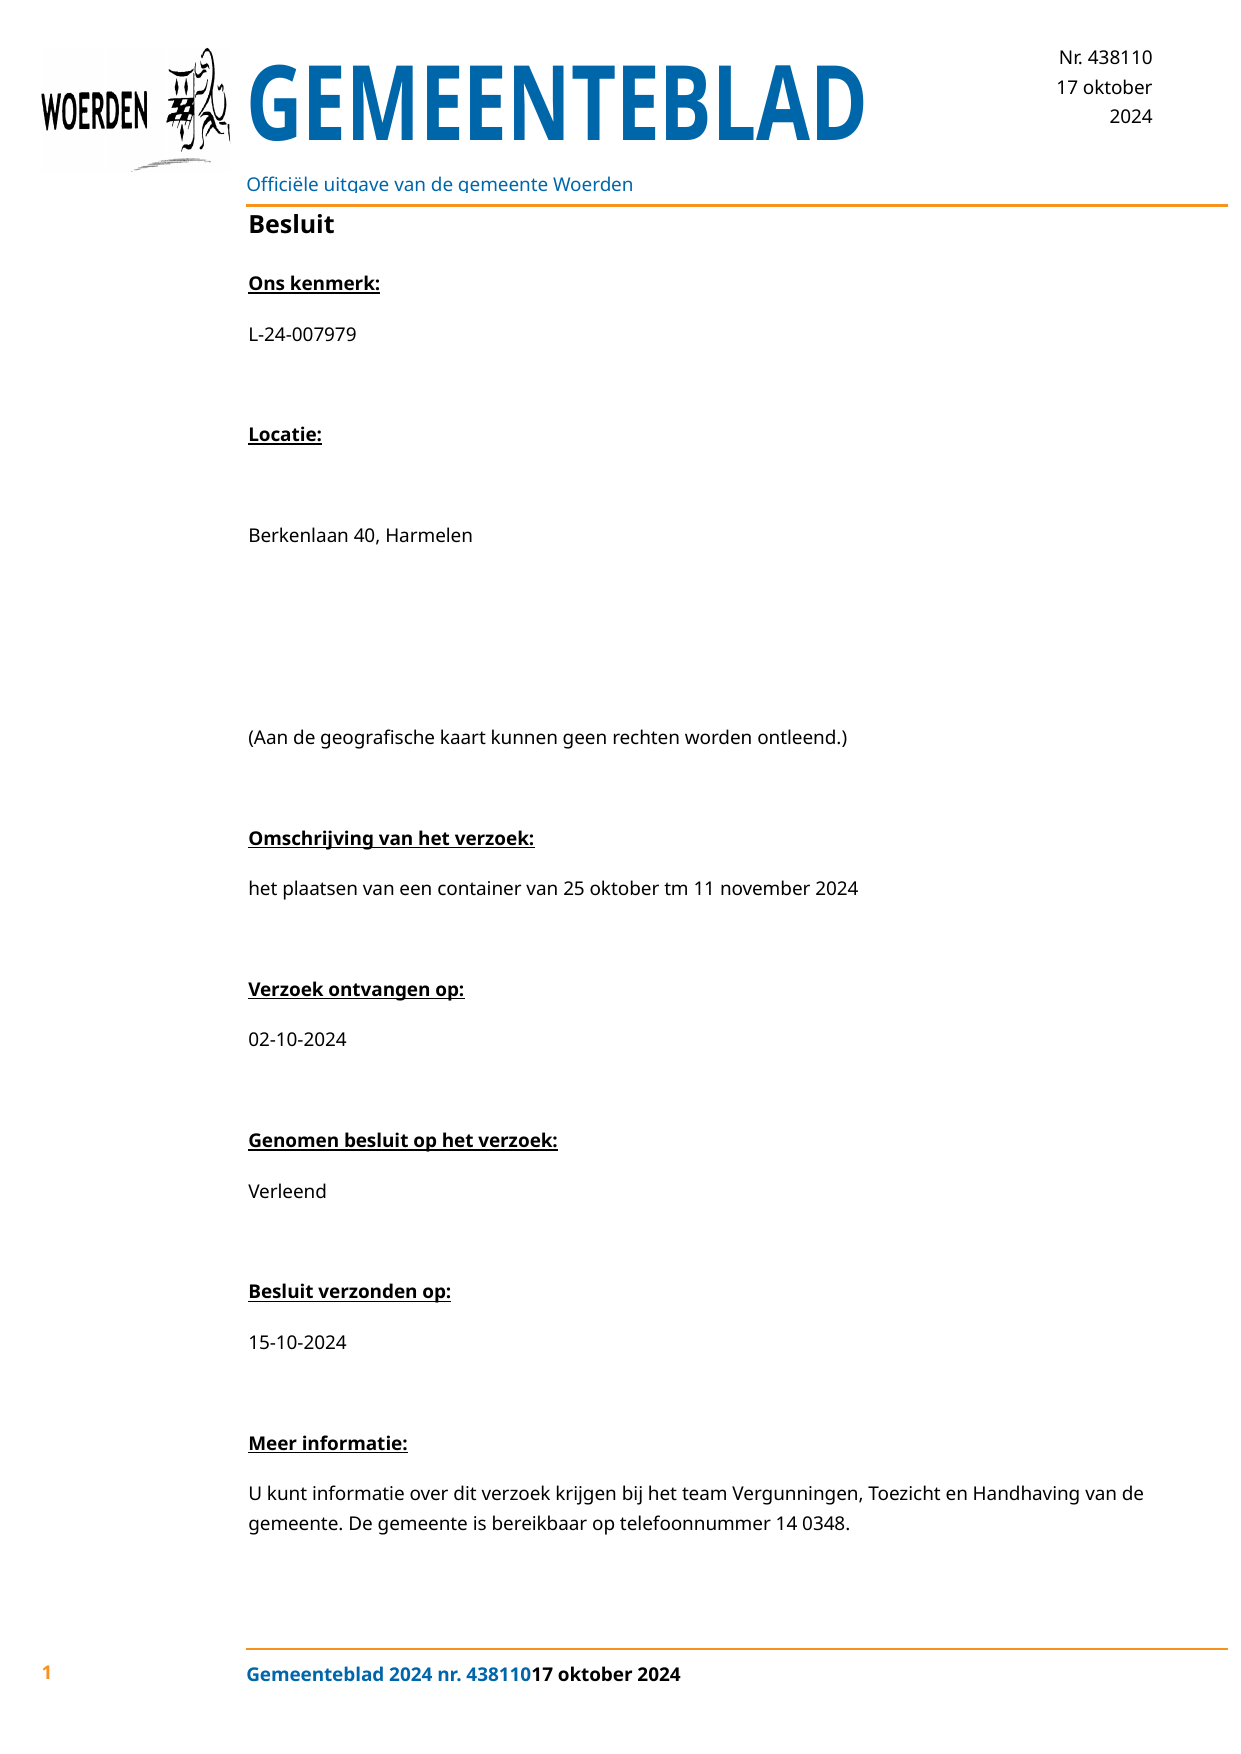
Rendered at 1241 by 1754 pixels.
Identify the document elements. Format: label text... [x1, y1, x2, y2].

text Besluit verzonden op: [248, 1279, 1152, 1304]
text 02-10-2024 [248, 1027, 1152, 1052]
picture [41, 47, 231, 172]
text Berkenlaan 40, Harmelen [248, 522, 1152, 548]
text (Aan de geografische kaart kunnen geen rechten worden ontleend.) [248, 724, 1152, 750]
text het plaatsen van een container van 25 oktober tm 11 november 2024 [248, 875, 1152, 901]
text Ons kenmerk: [248, 270, 1152, 296]
text Verzoek ontvangen op: [248, 976, 1152, 1002]
text L-24-007979 [248, 321, 1152, 346]
text Meer informatie: [248, 1430, 1152, 1456]
text 15-10-2024 [248, 1329, 1152, 1355]
text Locatie: [248, 422, 1152, 447]
text Omschrijving van het verzoek: [248, 825, 1152, 851]
text U kunt informatie over dit verzoek krijgen bij het team Vergunningen, Toezicht en Handhaving van de gemeente. De gemeente is bereikbaar op telefoonnummer 14 0348. [248, 1480, 1152, 1536]
text Genomen besluit op het verzoek: [248, 1127, 1152, 1153]
text Besluit [248, 207, 1152, 241]
text Verleend [248, 1178, 1152, 1203]
